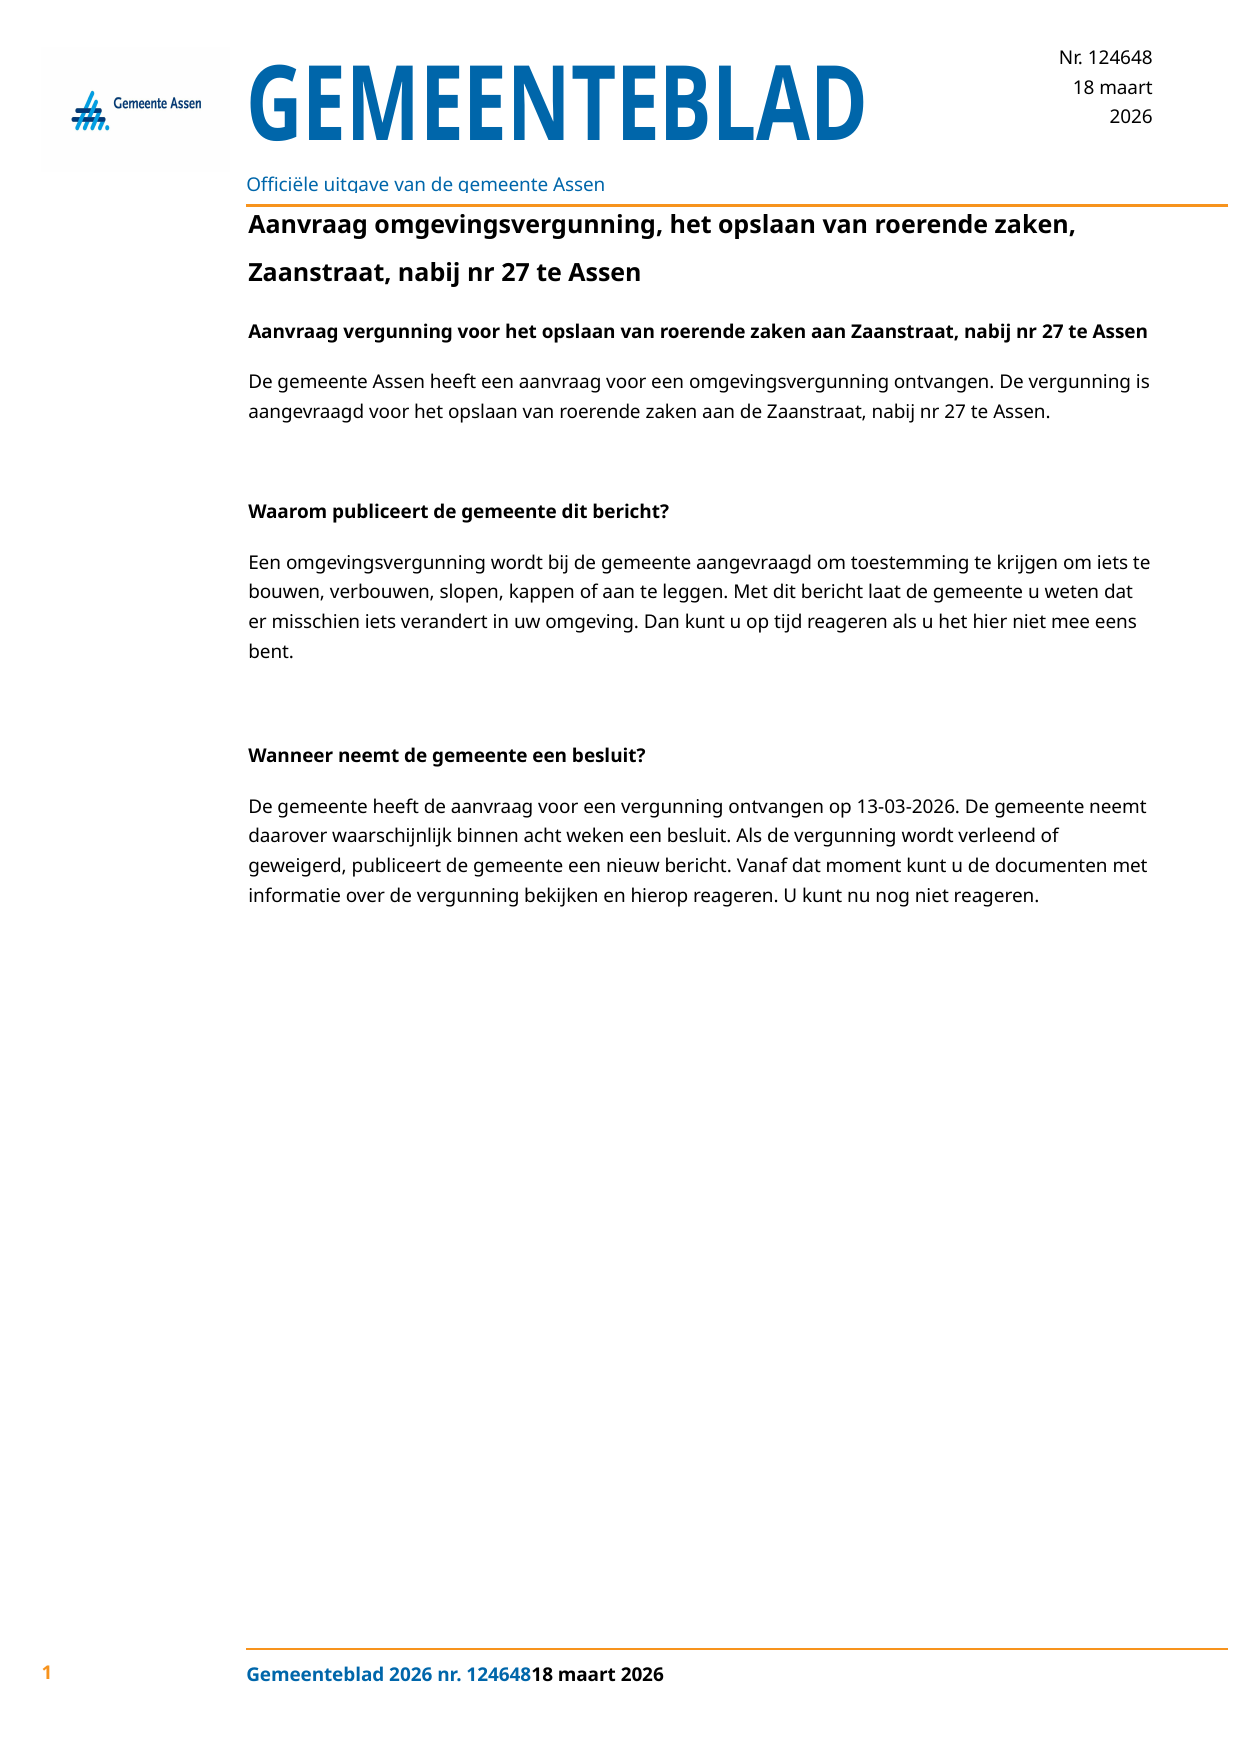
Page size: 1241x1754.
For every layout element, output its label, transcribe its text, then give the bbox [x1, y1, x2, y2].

text De gemeente heeft de aanvraag voor een vergunning ontvangen op 13-03-2026. De gemeente neemt daarover waarschijnlijk binnen acht weken een besluit. Als de vergunning wordt verleend of geweigerd, publiceert de gemeente een nieuw bericht. Vanaf dat moment kunt u de documenten met informatie over de vergunning bekijken en hierop reageren. U kunt nu nog niet reageren. [248, 793, 1152, 908]
text Waarom publiceert de gemeente dit bericht? [248, 499, 1152, 524]
text Een omgevingsvergunning wordt bij de gemeente aangevraagd om toestemming te krijgen om iets te bouwen, verbouwen, slopen, kappen of aan te leggen. Met dit bericht laat de gemeente u weten dat er misschien iets verandert in uw omgeving. Dan kunt u op tijd reageren als u het hier niet mee eens bent. [248, 549, 1152, 664]
text Aanvraag vergunning voor het opslaan van roerende zaken aan Zaanstraat, nabij nr 27 te Assen [248, 318, 1152, 344]
text ﻿Wanneer neemt de gemeente een besluit? [248, 739, 1152, 768]
text Aanvraag omgevingsvergunning, het opslaan van roerende zaken, Zaanstraat, nabij nr 27 te Assen [248, 207, 1152, 288]
picture [41, 47, 231, 172]
text De gemeente Assen heeft een aanvraag voor een omgevingsvergunning ontvangen. De vergunning is aangevraagd voor het opslaan van roerende zaken aan de Zaanstraat, nabij nr 27 te Assen. [248, 368, 1152, 424]
